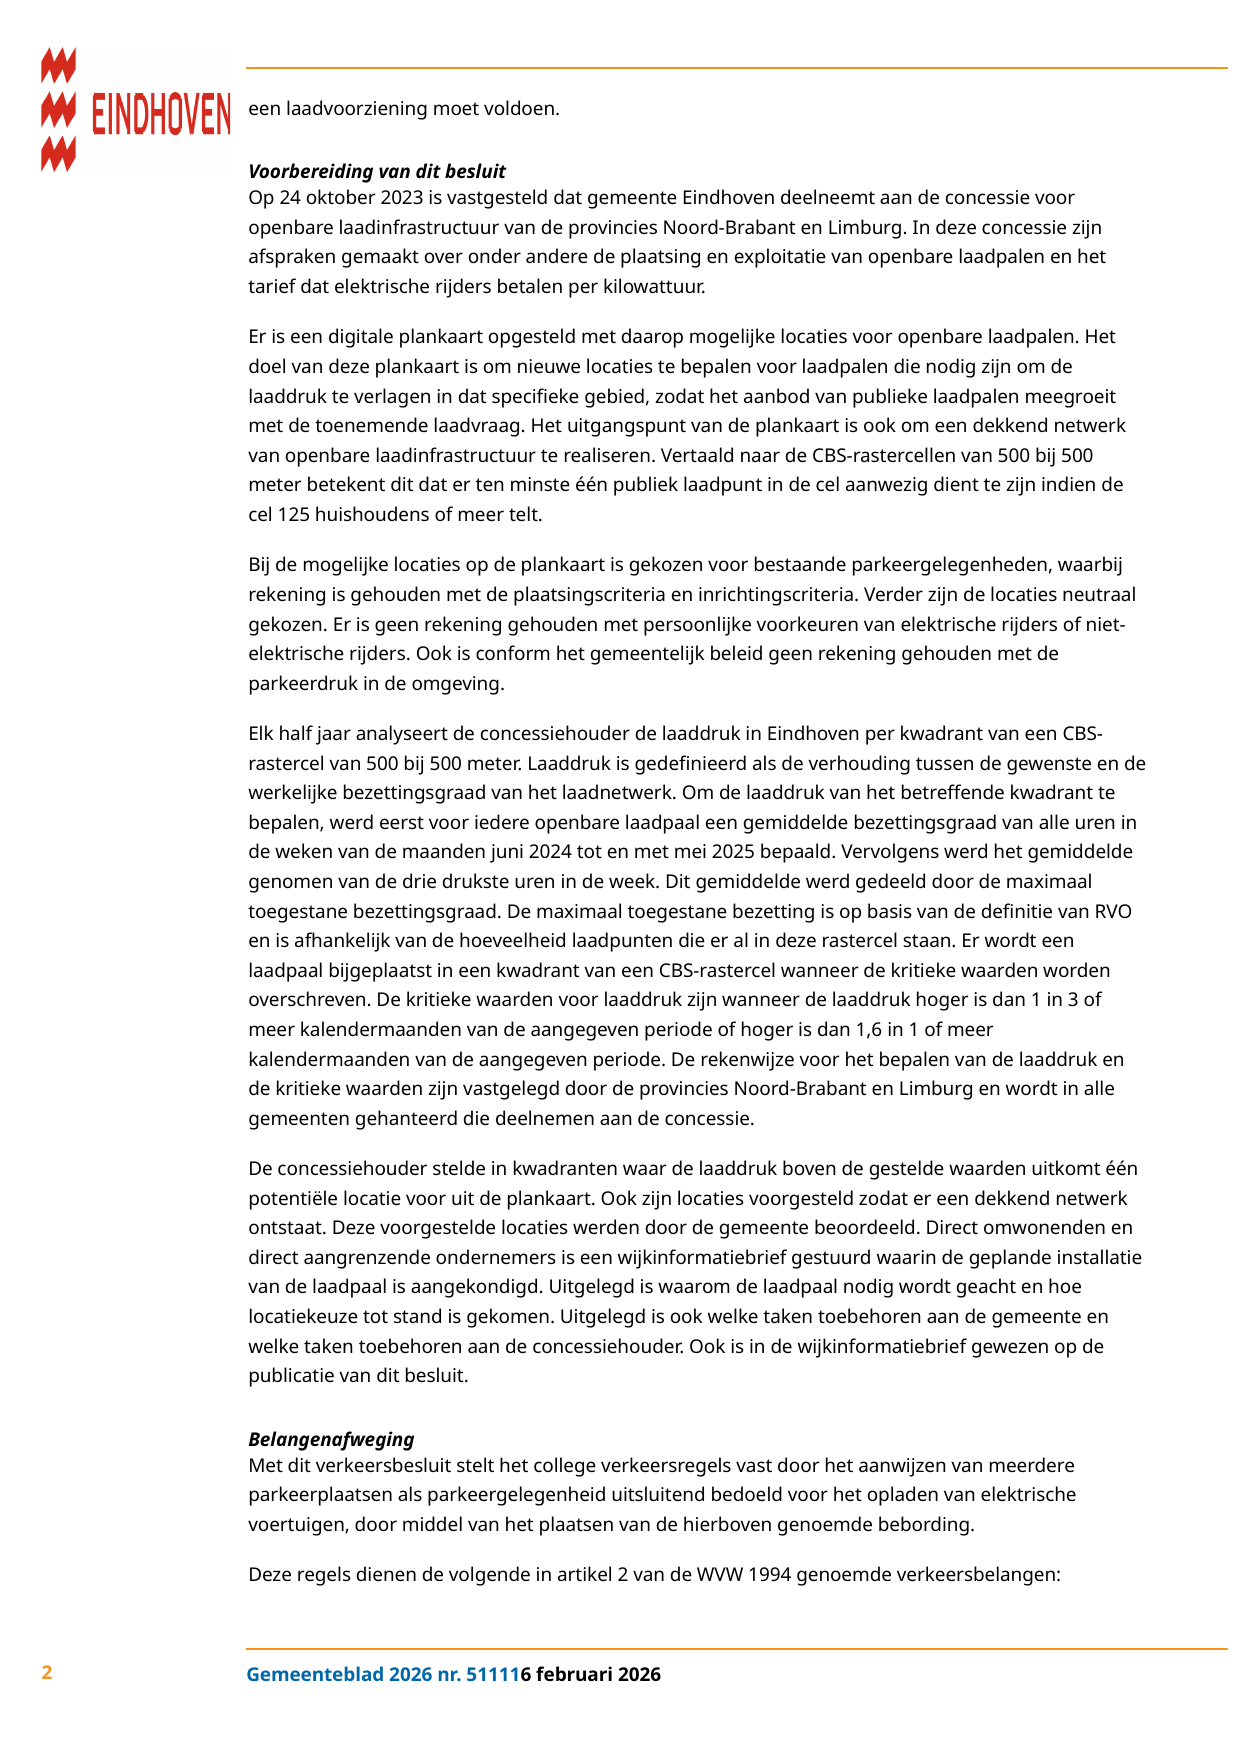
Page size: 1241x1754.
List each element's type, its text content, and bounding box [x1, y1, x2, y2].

text een laadvoorziening moet voldoen. [248, 95, 1152, 121]
text Belangenafweging [248, 1426, 1152, 1452]
text Op 24 oktober 2023 is vastgesteld dat gemeente Eindhoven deelneemt aan de concessie voor openbare laadinfrastructuur van de provincies Noord-Brabant en Limburg. In deze concessie zijn afspraken gemaakt over onder andere de plaatsing en exploitatie van openbare laadpalen en het tarief dat elektrische rijders betalen per kilowattuur. [248, 184, 1152, 299]
text Bij de mogelijke locaties op de plankaart is gekozen voor bestaande parkeergelegenheden, waarbij rekening is gehouden met de plaatsingscriteria en inrichtingscriteria. Verder zijn de locaties neutraal gekozen. Er is geen rekening gehouden met persoonlijke voorkeuren van elektrische rijders of niet-elektrische rijders. Ook is conform het gemeentelijk beleid geen rekening gehouden met de parkeerdruk in de omgeving. [248, 552, 1152, 696]
text Deze regels dienen de volgende in artikel 2 van de WVW 1994 genoemde verkeersbelangen: [248, 1562, 1152, 1587]
text Voorbereiding van dit besluit [248, 159, 1152, 184]
text Elk half jaar analyseert de concessiehouder de laaddruk in Eindhoven per kwadrant van een CBS-rastercel van 500 bij 500 meter. Laaddruk is gedefinieerd als de verhouding tussen de gewenste en de werkelijke bezettingsgraad van het laadnetwerk. Om de laaddruk van het betreffende kwadrant te bepalen, werd eerst voor iedere openbare laadpaal een gemiddelde bezettingsgraad van alle uren in de weken van de maanden juni 2024 tot en met mei 2025 bepaald. Vervolgens werd het gemiddelde genomen van de drie drukste uren in de week. Dit gemiddelde werd gedeeld door de maximaal toegestane bezettingsgraad. De maximaal toegestane bezetting is op basis van de definitie van RVO en is afhankelijk van de hoeveelheid laadpunten die er al in deze rastercel staan. Er wordt een laadpaal bijgeplaatst in een kwadrant van een CBS-rastercel wanneer de kritieke waarden worden overschreven. De kritieke waarden voor laaddruk zijn wanneer de laaddruk hoger is dan 1 in 3 of meer kalendermaanden van de aangegeven periode of hoger is dan 1,6 in 1 of meer kalendermaanden van de aangegeven periode. De rekenwijze voor het bepalen van de laaddruk en de kritieke waarden zijn vastgelegd door de provincies Noord-Brabant en Limburg en wordt in alle gemeenten gehanteerd die deelnemen aan de concessie. [248, 720, 1152, 1131]
text Er is een digitale plankaart opgesteld met daarop mogelijke locaties voor openbare laadpalen. Het doel van deze plankaart is om nieuwe locaties te bepalen voor laadpalen die nodig zijn om de laaddruk te verlagen in dat specifieke gebied, zodat het aanbod van publieke laadpalen meegroeit met de toenemende laadvraag. Het uitgangspunt van de plankaart is ook om een dekkend netwerk van openbare laadinfrastructuur te realiseren. Vertaald naar de CBS-rastercellen van 500 bij 500 meter betekent dit dat er ten minste één publiek laadpunt in de cel aanwezig dient te zijn indien de cel 125 huishoudens of meer telt. [248, 324, 1152, 527]
picture [41, 47, 231, 172]
text De concessiehouder stelde in kwadranten waar de laaddruk boven de gestelde waarden uitkomt één potentiële locatie voor uit de plankaart. Ook zijn locaties voorgesteld zodat er een dekkend netwerk ontstaat. Deze voorgestelde locaties werden door de gemeente beoordeeld. Direct omwonenden en direct aangrenzende ondernemers is een wijkinformatiebrief gestuurd waarin de geplande installatie van de laadpaal is aangekondigd. Uitgelegd is waarom de laadpaal nodig wordt geacht en hoe locatiekeuze tot stand is gekomen. Uitgelegd is ook welke taken toebehoren aan de gemeente en welke taken toebehoren aan de concessiehouder. Ook is in de wijkinformatiebrief gewezen op de publicatie van dit besluit. [248, 1155, 1152, 1388]
text Met dit verkeersbesluit stelt het college verkeersregels vast door het aanwijzen van meerdere parkeerplaatsen als parkeergelegenheid uitsluitend bedoeld voor het opladen van elektrische voertuigen, door middel van het plaatsen van de hierboven genoemde bebording. [248, 1452, 1152, 1537]
